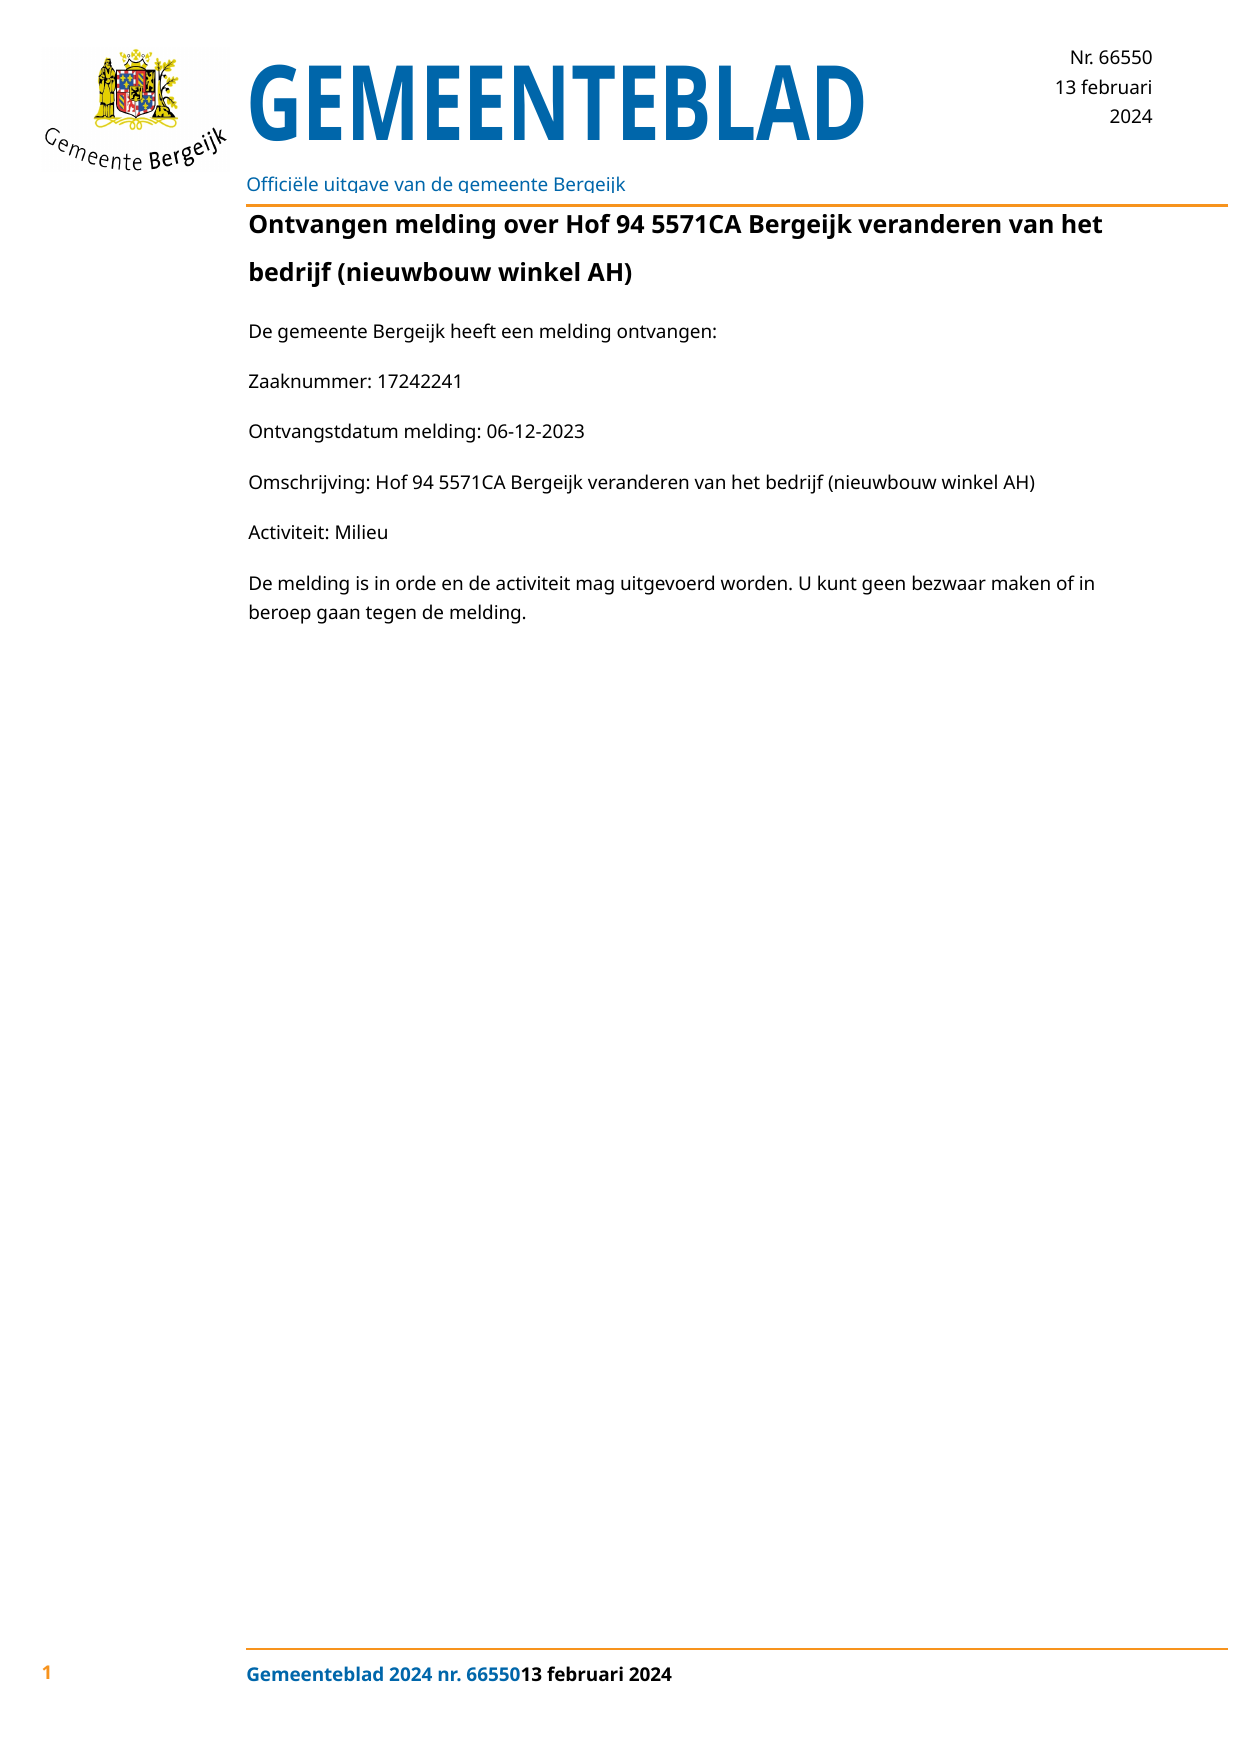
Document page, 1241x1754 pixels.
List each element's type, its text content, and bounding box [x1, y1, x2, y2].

text De gemeente Bergeijk heeft een melding ontvangen: [248, 318, 1152, 344]
picture [41, 47, 231, 172]
text Omschrijving: Hof 94 5571CA Bergeijk veranderen van het bedrijf (nieuwbouw winkel AH) [248, 469, 1152, 495]
text Activiteit: Milieu [248, 519, 1152, 545]
text Ontvangen melding over Hof 94 5571CA Bergeijk veranderen van het bedrijf (nieuwbouw winkel AH) [248, 207, 1152, 288]
text De melding is in orde en de activiteit mag uitgevoerd worden. U kunt geen bezwaar maken of in beroep gaan tegen de melding. [248, 570, 1152, 625]
text Ontvangstdatum melding: 06-12-2023 [248, 419, 1152, 444]
text Zaaknummer: 17242241 [248, 368, 1152, 394]
